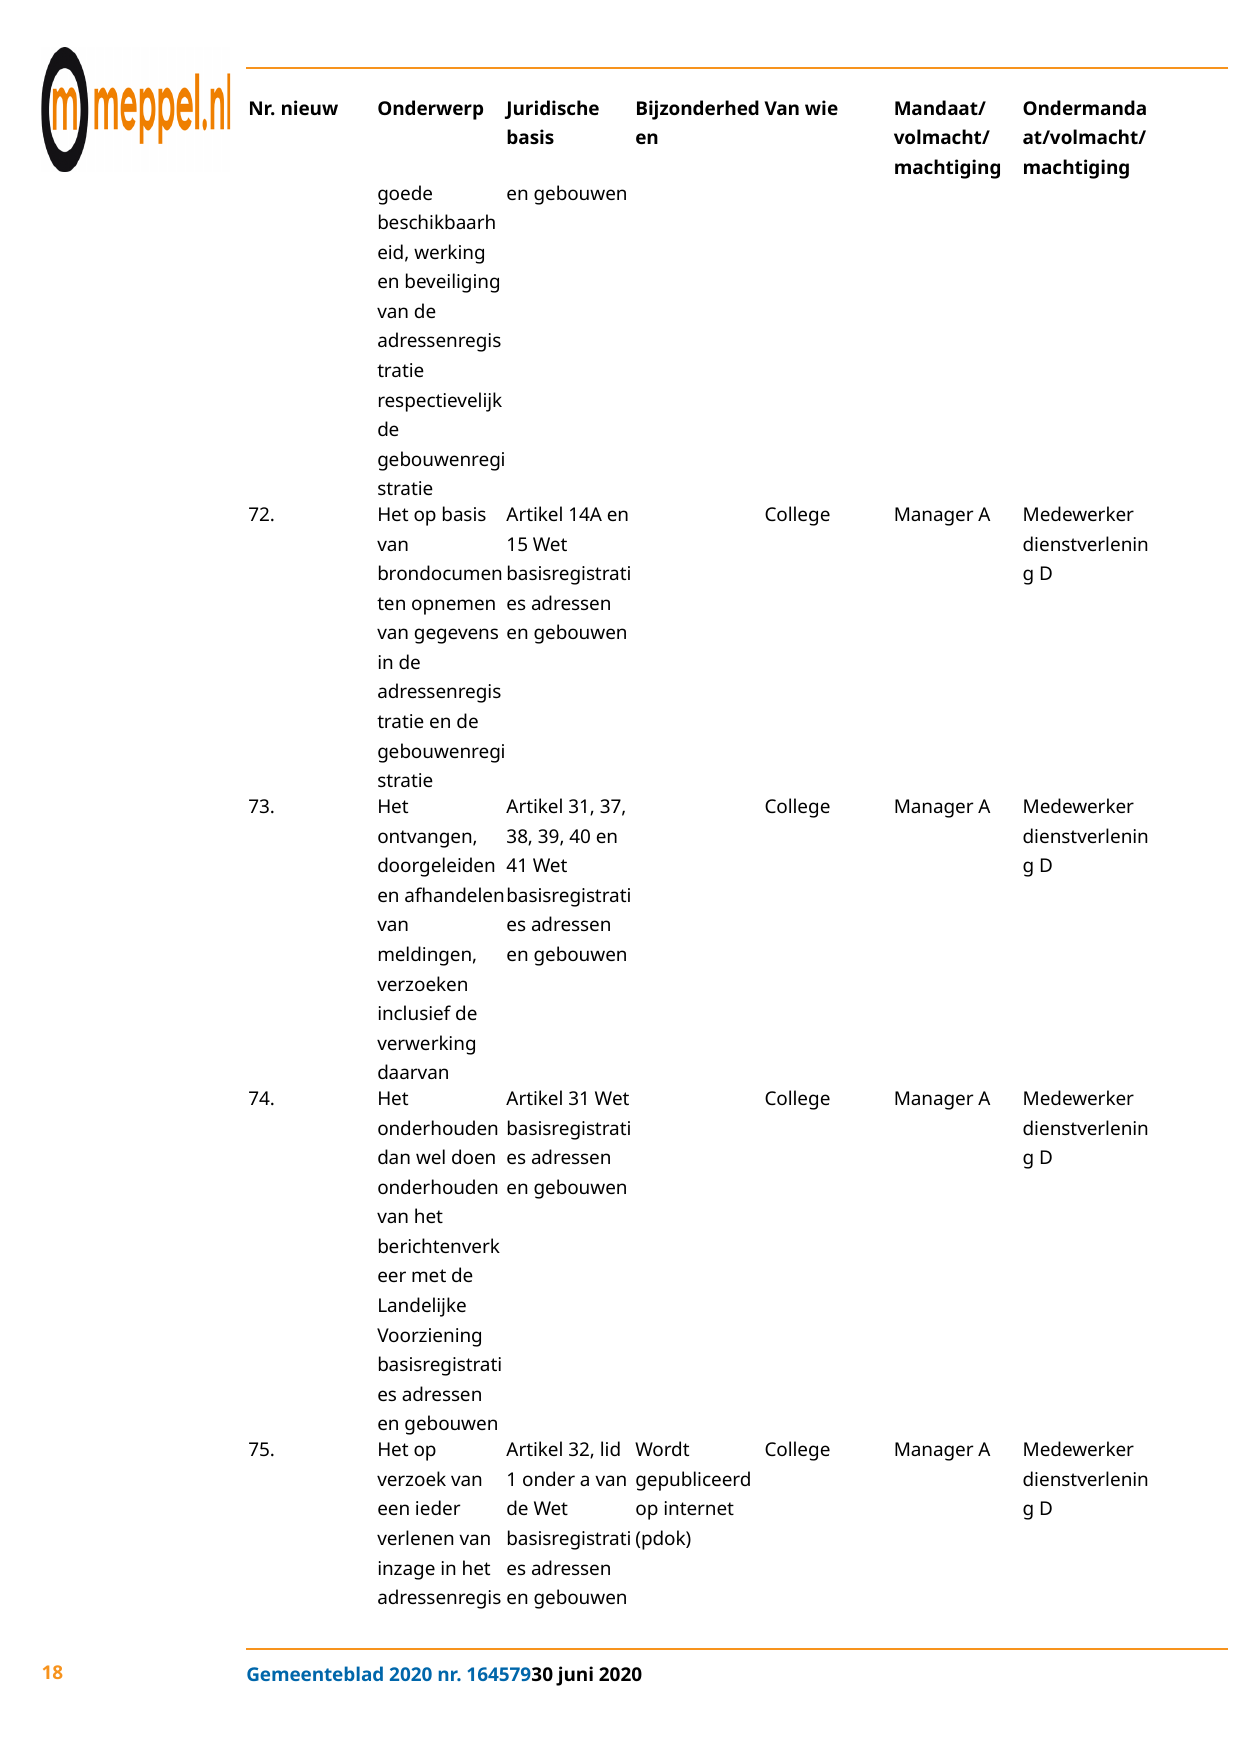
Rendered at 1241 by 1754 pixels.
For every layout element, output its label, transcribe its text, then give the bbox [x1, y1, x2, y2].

table_cell [635, 501, 764, 793]
picture [41, 47, 231, 172]
table_cell Artikel 31 Wet basisregistraties adressen en gebouwen [506, 1085, 635, 1436]
table_cell [635, 793, 764, 1085]
table_header Onderwerp [377, 95, 506, 180]
table_header Nr. nieuw [248, 95, 377, 180]
table_header Bijzonderheden [635, 95, 764, 180]
table_cell Medewerker dienstverlening D [1023, 501, 1152, 793]
table_cell Manager A [894, 793, 1022, 1085]
table_cell College [764, 501, 893, 793]
table_cell [764, 180, 893, 501]
table_header Mandaat/volmacht/machtiging [894, 95, 1022, 180]
table_cell [248, 1436, 377, 1610]
table_cell goede beschikbaarheid, werking en beveiliging van de adressenregistratie respectievelijk de gebouwenregistratie [377, 180, 506, 501]
table_cell College [764, 1436, 893, 1610]
table_cell [248, 793, 377, 1085]
table_cell Het op verzoek van een ieder verlenen van inzage in het adressenregis [377, 1436, 506, 1610]
table_cell Het op basis van brondocumenten opnemen van gegevens in de adressenregistratie en de gebouwenregistratie [377, 501, 506, 793]
table_cell Medewerker dienstverlening D [1023, 1436, 1152, 1610]
table_cell Het ontvangen, doorgeleiden en afhandelen van meldingen, verzoeken inclusief de verwerking daarvan [377, 793, 506, 1085]
table_cell [248, 501, 377, 793]
table_cell Het onderhouden dan wel doen onderhouden van het berichtenverkeer met de Landelijke Voorziening basisregistraties adressen en gebouwen [377, 1085, 506, 1436]
table_cell [635, 180, 764, 501]
table_cell College [764, 1085, 893, 1436]
table_cell Manager A [894, 1085, 1022, 1436]
table_cell Medewerker dienstverlening D [1023, 793, 1152, 1085]
table_cell en gebouwen [506, 180, 635, 501]
table_cell [1023, 180, 1152, 501]
table_cell Medewerker dienstverlening D [1023, 1085, 1152, 1436]
table_cell [248, 1085, 377, 1436]
table_cell Manager A [894, 1436, 1022, 1610]
table_header Ondermandaat/volmacht/ machtiging [1023, 95, 1152, 180]
table_cell Artikel 14A en 15 Wet basisregistraties adressen en gebouwen [506, 501, 635, 793]
table_cell [894, 180, 1022, 501]
table_cell [635, 1085, 764, 1436]
table_cell Manager A [894, 501, 1022, 793]
table_cell Artikel 31, 37, 38, 39, 40 en 41 Wet basisregistraties adressen en gebouwen [506, 793, 635, 1085]
table_header Van wie [764, 95, 893, 180]
table_cell College [764, 793, 893, 1085]
table_cell [248, 180, 377, 501]
table_cell Wordt gepubliceerd op internet (pdok) [635, 1436, 764, 1610]
table_header Juridische basis [506, 95, 635, 180]
table_cell Artikel 32, lid 1 onder a van de Wet basisregistraties adressen en gebouwen [506, 1436, 635, 1610]
